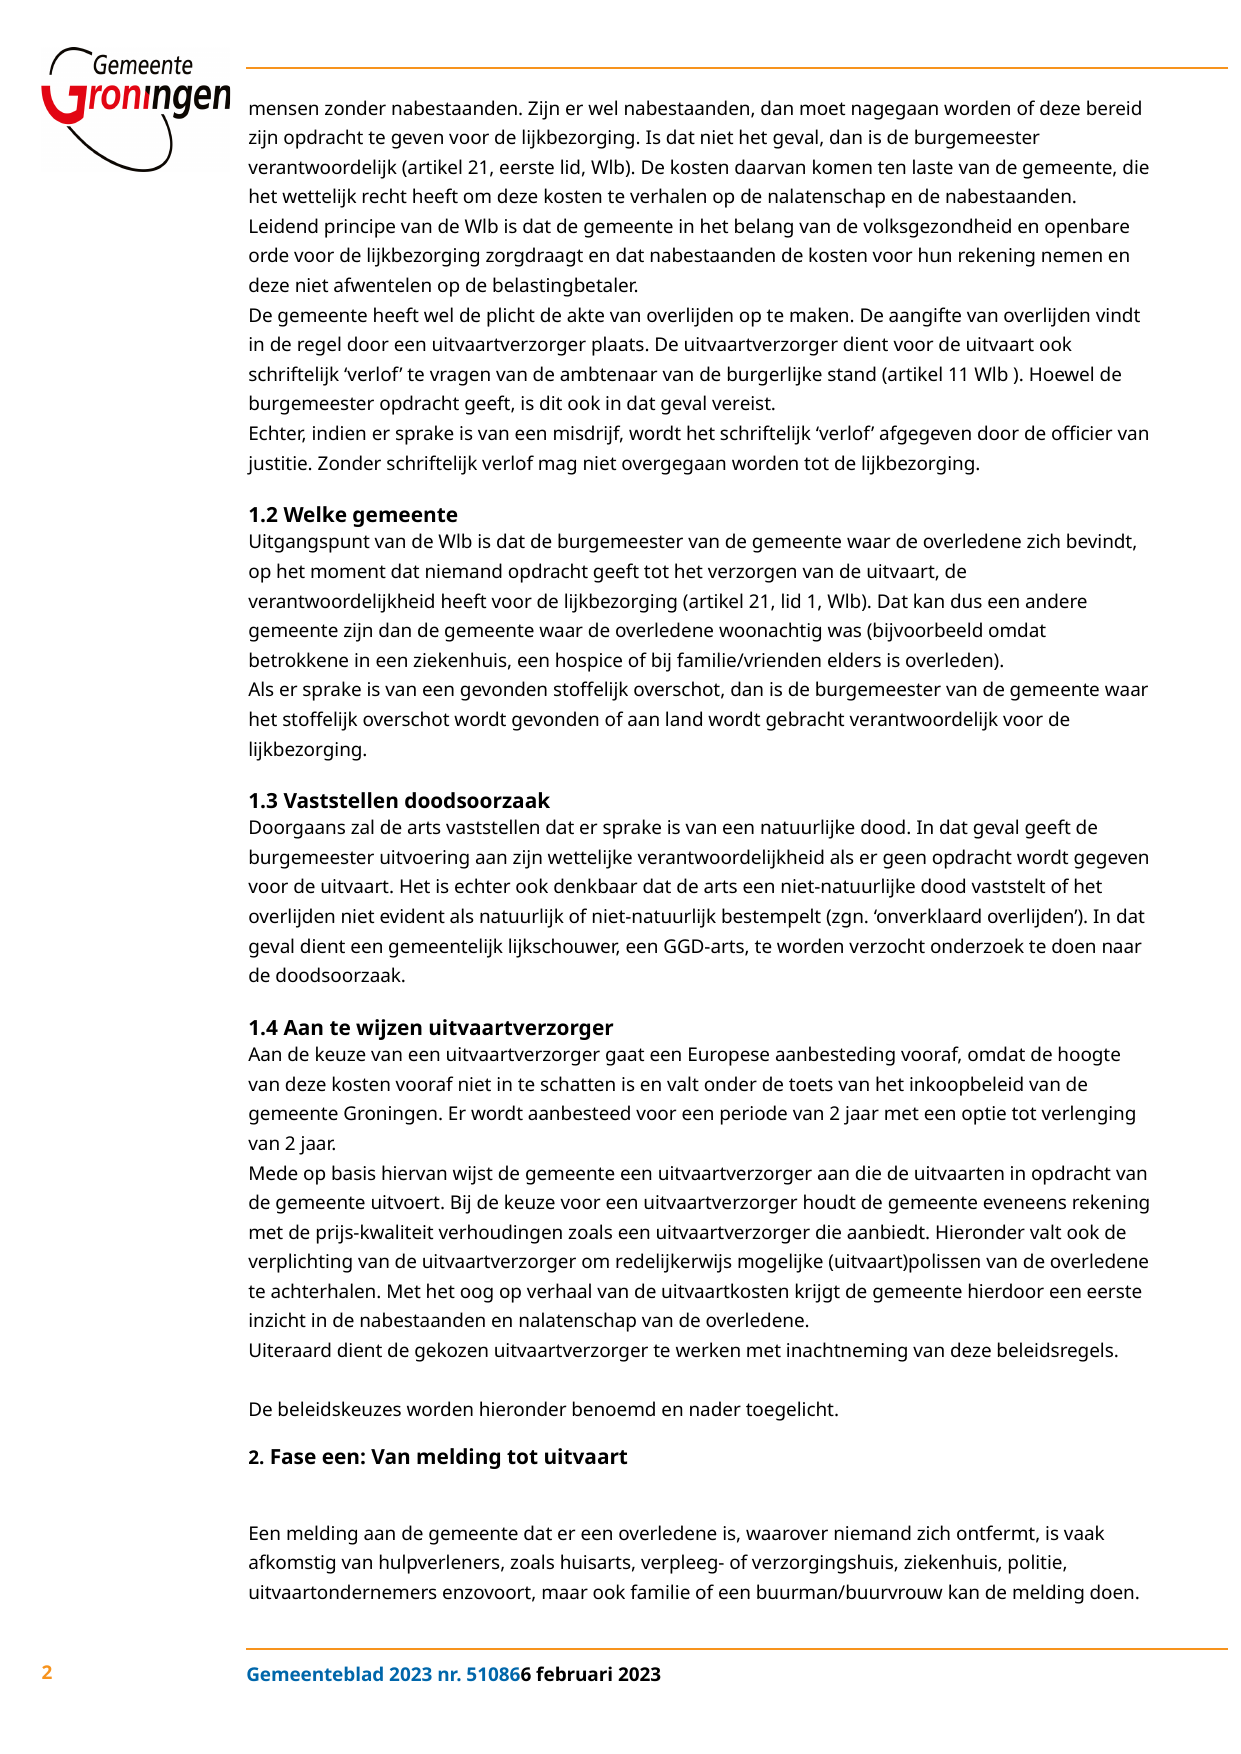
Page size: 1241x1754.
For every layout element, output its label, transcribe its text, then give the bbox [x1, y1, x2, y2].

text 1.4 Aan te wijzen uitvaartverzorger [248, 1013, 1152, 1041]
text Uiteraard dient de gekozen uitvaartverzorger te werken met inachtneming van deze beleidsregels. [248, 1337, 1152, 1363]
text 2. Fase een: Van melding tot uitvaart [248, 1442, 1152, 1470]
text Een melding aan de gemeente dat er een overledene is, waarover niemand zich ontfermt, is vaak afkomstig van hulpverleners, zoals huisarts, verpleeg- of verzorgingshuis, ziekenhuis, politie, uitvaartondernemers enzovoort, maar ook familie of een buurman/buurvrouw kan de melding doen. [248, 1520, 1152, 1604]
text Mede op basis hiervan wijst de gemeente een uitvaartverzorger aan die de uitvaarten in opdracht van de gemeente uitvoert. Bij de keuze voor een uitvaartverzorger houdt de gemeente eveneens rekening met de prijs-kwaliteit verhoudingen zoals een uitvaartverzorger die aanbiedt. Hieronder valt ook de verplichting van de uitvaartverzorger om redelijkerwijs mogelijke (uitvaart)polissen van de overledene te achterhalen. Met het oog op verhaal van de uitvaartkosten krijgt de gemeente hierdoor een eerste inzicht in de nabestaanden en nalatenschap van de overledene. [248, 1160, 1152, 1333]
text Als er sprake is van een gevonden stoffelijk overschot, dan is de burgemeester van de gemeente waar het stoffelijk overschot wordt gevonden of aan land wordt gebracht verantwoordelijk voor de lijkbezorging. [248, 677, 1152, 761]
text De beleidskeuzes worden hieronder benoemd en nader toegelicht. [248, 1396, 1152, 1422]
text Aan de keuze van een uitvaartverzorger gaat een Europese aanbesteding vooraf, omdat de hoogte van deze kosten vooraf niet in te schatten is en valt onder de toets van het inkoopbeleid van de gemeente Groningen. Er wordt aanbesteed voor een periode van 2 jaar met een optie tot verlenging van 2 jaar. [248, 1041, 1152, 1156]
text mensen zonder nabestaanden. Zijn er wel nabestaanden, dan moet nagegaan worden of deze bereid zijn opdracht te geven voor de lijkbezorging. Is dat niet het geval, dan is de burgemeester verantwoordelijk (artikel 21, eerste lid, Wlb). De kosten daarvan komen ten laste van de gemeente, die het wettelijk recht heeft om deze kosten te verhalen op de nalatenschap en de nabestaanden. Leidend principe van de Wlb is dat de gemeente in het belang van de volksgezondheid en openbare orde voor de lijkbezorging zorgdraagt en dat nabestaanden de kosten voor hun rekening nemen en deze niet afwentelen op de belastingbetaler. [248, 95, 1152, 298]
text De gemeente heeft wel de plicht de akte van overlijden op te maken. De aangifte van overlijden vindt in de regel door een uitvaartverzorger plaats. De uitvaartverzorger dient voor de uitvaart ook schriftelijk ‘verlof’ te vragen van de ambtenaar van de burgerlijke stand (artikel 11 Wlb ). Hoewel de burgemeester opdracht geeft, is dit ook in dat geval vereist. [248, 302, 1152, 416]
text Doorgaans zal de arts vaststellen dat er sprake is van een natuurlijke dood. In dat geval geeft de burgemeester uitvoering aan zijn wettelijke verantwoordelijkheid als er geen opdracht wordt gegeven voor de uitvaart. Het is echter ook denkbaar dat de arts een niet-natuurlijke dood vaststelt of het overlijden niet evident als natuurlijk of niet-natuurlijk bestempelt (zgn. ‘onverklaard overlijden’). In dat geval dient een gemeentelijk lijkschouwer, een GGD-arts, te worden verzocht onderzoek te doen naar de doodsoorzaak. [248, 814, 1152, 988]
text Uitgangspunt van de Wlb is dat de burgemeester van de gemeente waar de overledene zich bevindt, op het moment dat niemand opdracht geeft tot het verzorgen van de uitvaart, de verantwoordelijkheid heeft voor de lijkbezorging (artikel 21, lid 1, Wlb). Dat kan dus een andere gemeente zijn dan de gemeente waar de overledene woonachtig was (bijvoorbeeld omdat betrokkene in een ziekenhuis, een hospice of bij familie/vrienden elders is overleden). [248, 529, 1152, 673]
picture [41, 47, 231, 172]
text Echter, indien er sprake is van een misdrijf, wordt het schriftelijk ‘verlof’ afgegeven door de officier van justitie. Zonder schriftelijk verlof mag niet overgegaan worden tot de lijkbezorging. [248, 420, 1152, 476]
text 1.3 Vaststellen doodsoorzaak [248, 786, 1152, 814]
text 1.2 Welke gemeente [248, 500, 1152, 529]
